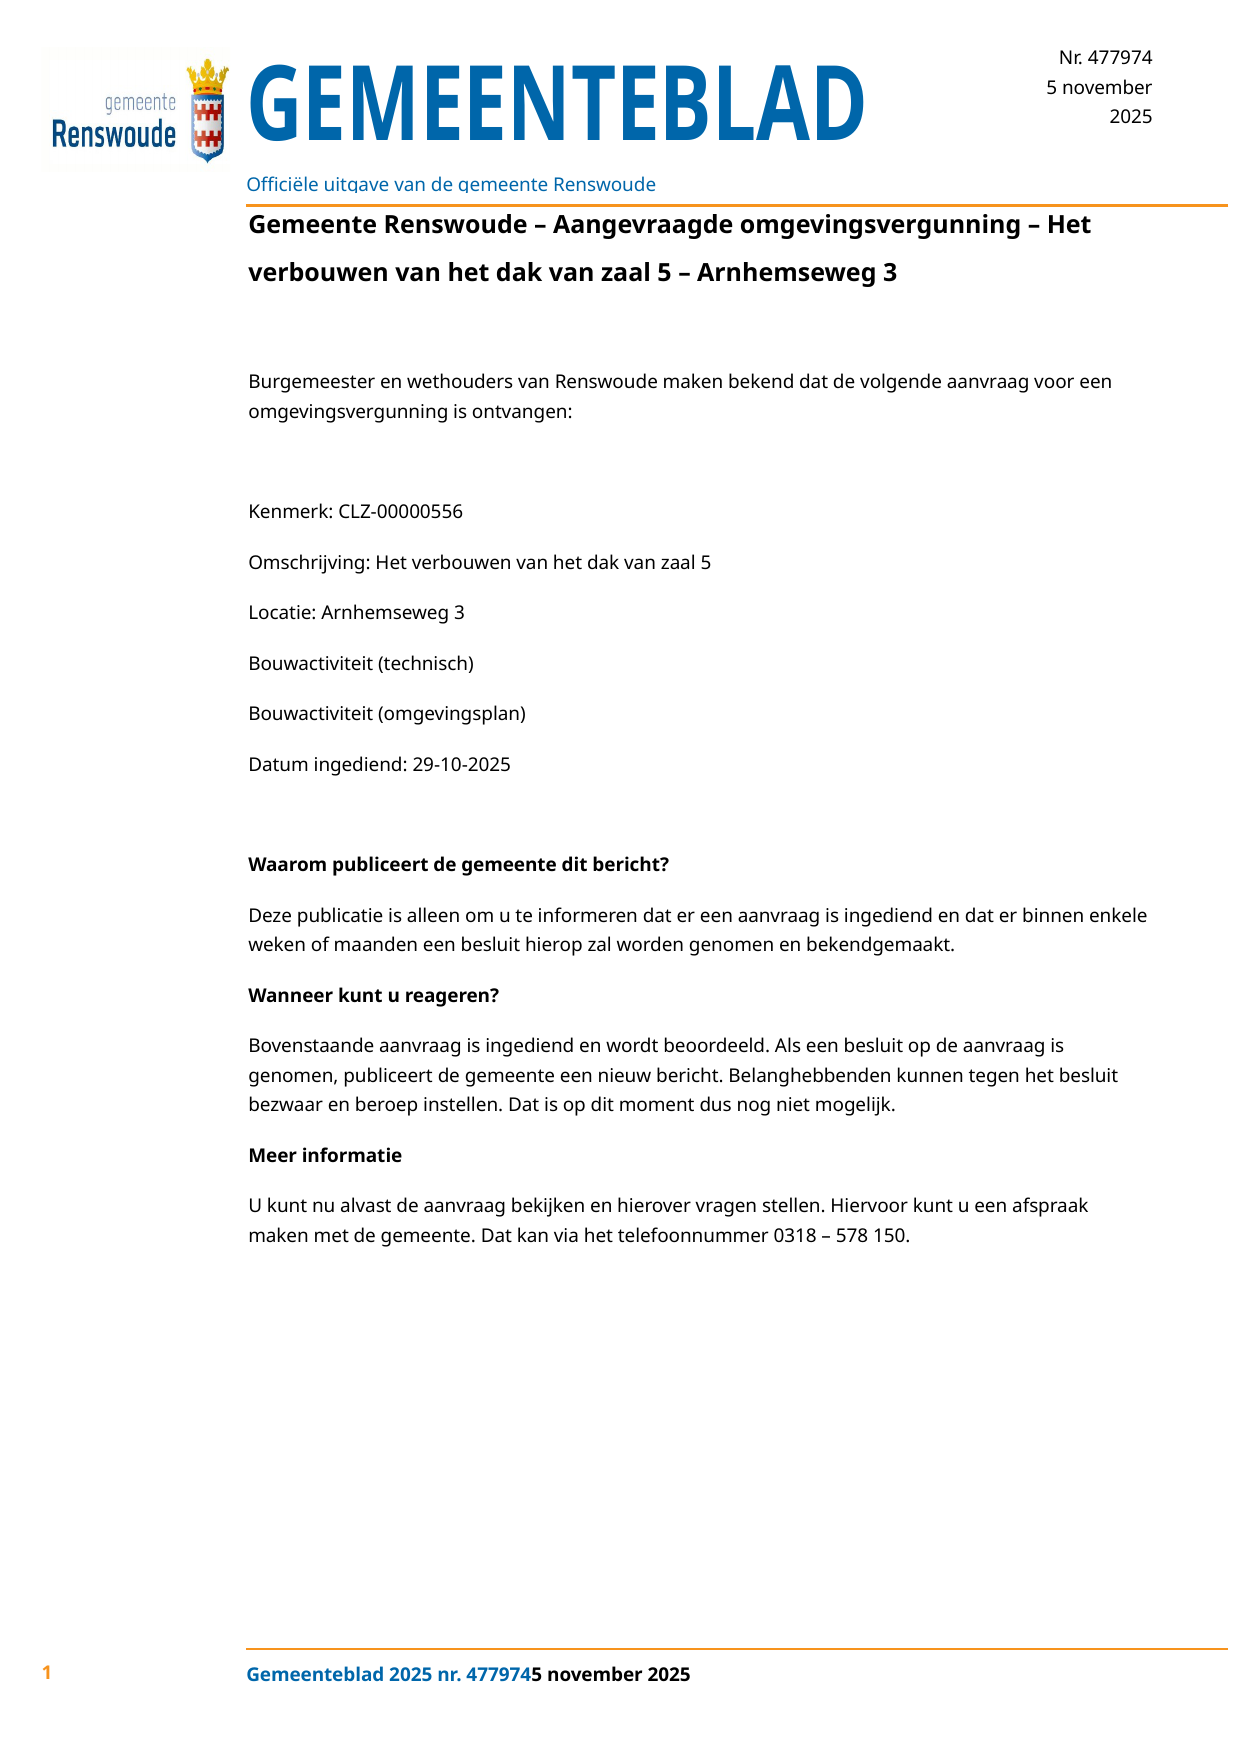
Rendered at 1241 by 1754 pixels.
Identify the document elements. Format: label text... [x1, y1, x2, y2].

text Kenmerk: CLZ-00000556 [248, 499, 1152, 524]
text Deze publicatie is alleen om u te informeren dat er een aanvraag is ingediend en dat er binnen enkele weken of maanden een besluit hierop zal worden genomen en bekendgemaakt. [248, 902, 1152, 957]
text Bouwactiviteit (technisch) [248, 650, 1152, 676]
text Wanneer kunt u reageren? [248, 982, 1152, 1008]
text U kunt nu alvast de aanvraag bekijken en hierover vragen stellen. Hiervoor kunt u een afspraak maken met de gemeente. Dat kan via het telefoonnummer 0318 – 578 150. [248, 1192, 1152, 1248]
text Omschrijving: Het verbouwen van het dak van zaal 5 [248, 549, 1152, 575]
text Burgemeester en wethouders van Renswoude maken bekend dat de volgende aanvraag voor een omgevingsvergunning is ontvangen: [248, 368, 1152, 424]
text Bouwactiviteit (omgevingsplan) [248, 700, 1152, 726]
text Locatie: Arnhemseweg 3 [248, 599, 1152, 625]
text Gemeente Renswoude – Aangevraagde omgevingsvergunning – Het verbouwen van het dak van zaal 5 – Arnhemseweg 3 [248, 207, 1152, 288]
text Waarom publiceert de gemeente dit bericht? [248, 852, 1152, 877]
text Meer informatie [248, 1142, 1152, 1168]
picture [41, 47, 231, 172]
text Datum ingediend: 29-10-2025 [248, 751, 1152, 777]
text Bovenstaande aanvraag is ingediend en wordt beoordeeld. Als een besluit op de aanvraag is genomen, publiceert de gemeente een nieuw bericht. Belanghebbenden kunnen tegen het besluit bezwaar en beroep instellen. Dat is op dit moment dus nog niet mogelijk. [248, 1032, 1152, 1117]
